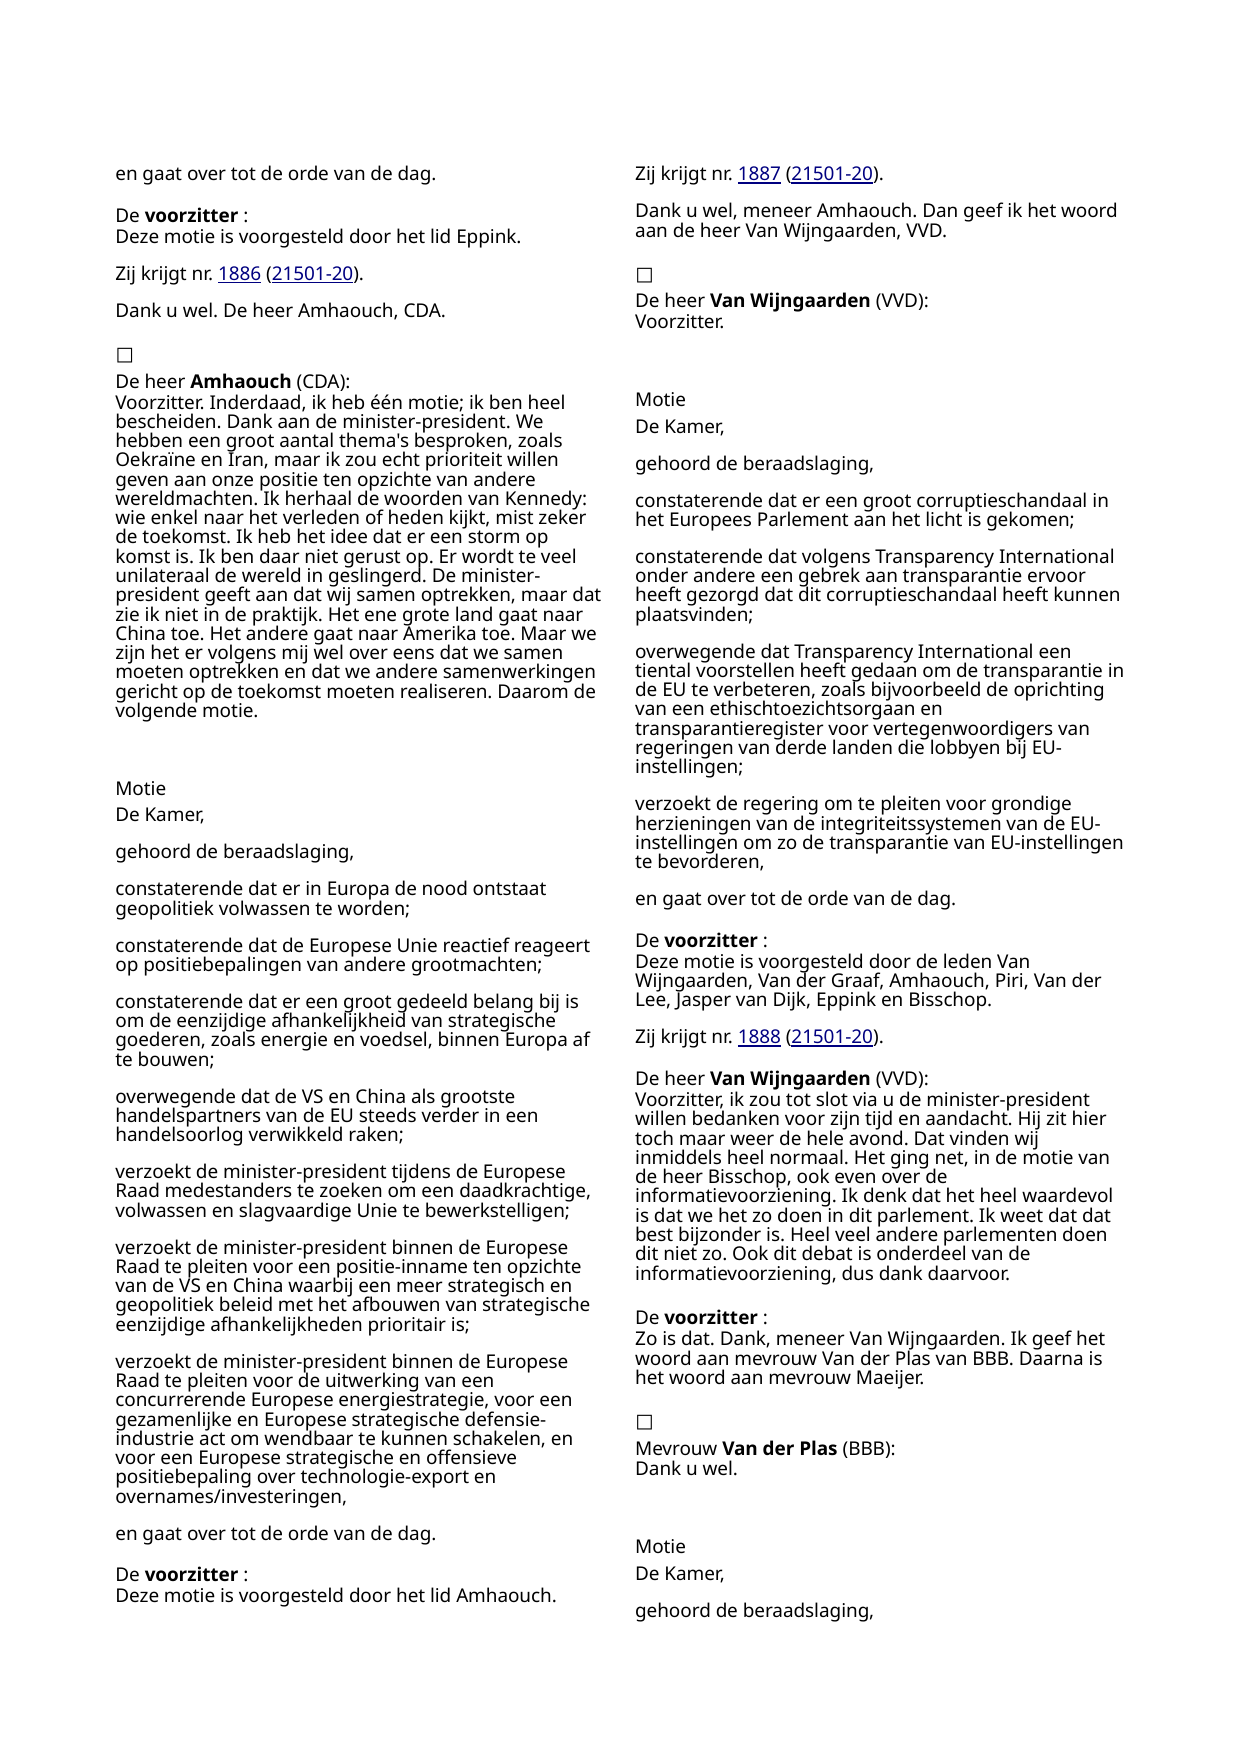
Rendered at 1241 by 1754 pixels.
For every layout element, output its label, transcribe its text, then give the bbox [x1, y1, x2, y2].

text Zij krijgt nr. 1886 (21501-20). [115, 265, 605, 284]
text overwegende dat de VS en China als grootste handelspartners van de EU steeds verder in een handelsoorlog verwikkeld raken; [115, 1088, 605, 1145]
text overwegende dat Transparency International een tiental voorstellen heeft gedaan om de transparantie in de EU te verbeteren, zoals bijvoorbeeld de oprichting van een ethischtoezichtsorgaan en transparantieregister voor vertegenwoordigers van regeringen van derde landen die lobbyen bij EU-instellingen; [635, 643, 1125, 777]
text constaterende dat er een groot gedeeld belang bij is om de eenzijdige afhankelijkheid van strategische goederen, zoals energie en voedsel, binnen Europa af te bouwen; [115, 993, 605, 1070]
text De voorzitter : [635, 927, 1125, 953]
text constaterende dat de Europese Unie reactief reageert op positiebepalingen van andere grootmachten; [115, 937, 605, 975]
text Mevrouw Van der Plas (BBB): [635, 1435, 1125, 1460]
text De Kamer, [115, 806, 605, 826]
text Deze motie is voorgesteld door het lid Eppink. [115, 228, 605, 247]
text verzoekt de regering om te pleiten voor grondige herzieningen van de integriteitssystemen van de EU-instellingen om zo de transparantie van EU-instellingen te bevorderen, [635, 795, 1125, 872]
text De voorzitter : [115, 1562, 605, 1587]
text gehoord de beraadslaging, [635, 1602, 1125, 1621]
text Zij krijgt nr. 1887 (21501-20). [635, 165, 1125, 184]
text en gaat over tot de orde van de dag. [115, 165, 605, 184]
text Dank u wel, meneer Amhaouch. Dan geef ik het woord aan de heer Van Wijngaarden, VVD. [635, 202, 1125, 241]
text ⬜ [635, 262, 1125, 287]
text De Kamer, [635, 418, 1125, 437]
text Voorzitter, ik zou tot slot via u de minister-president willen bedanken voor zijn tijd en aandacht. Hij zit hier toch maar weer de hele avond. Dat vinden wij inmiddels heel normaal. Het ging net, in de motie van de heer Bisschop, ook even over de informatievoorziening. Ik denk dat het heel waardevol is dat we het zo doen in dit parlement. Ik weet dat dat best bijzonder is. Heel veel andere parlementen doen dit niet zo. Ook dit debat is onderdeel van de informatievoorziening, dus dank daarvoor. [635, 1091, 1125, 1284]
text Zij krijgt nr. 1888 (21501-20). [635, 1028, 1125, 1047]
text Voorzitter. Inderdaad, ik heb één motie; ik ben heel bescheiden. Dank aan de minister-president. We hebben een groot aantal thema's besproken, zoals Oekraïne en Iran, maar ik zou echt prioriteit willen geven aan onze positie ten opzichte van andere wereldmachten. Ik herhaal de woorden van Kennedy: wie enkel naar het verleden of heden kijkt, mist zeker de toekomst. Ik heb het idee dat er een storm op komst is. Ik ben daar niet gerust op. Er wordt te veel unilateraal de wereld in geslingerd. De minister-president geeft aan dat wij samen optrekken, maar dat zie ik niet in de praktijk. Het ene grote land gaat naar China toe. Het andere gaat naar Amerika toe. Maar we zijn het er volgens mij wel over eens dat we samen moeten optrekken en dat we andere samenwerkingen gericht op de toekomst moeten realiseren. Daarom de volgende motie. [115, 394, 605, 721]
text verzoekt de minister-president binnen de Europese Raad te pleiten voor de uitwerking van een concurrerende Europese energiestrategie, voor een gezamenlijke en Europese strategische defensie-industrie act om wendbaar te kunnen schakelen, en voor een Europese strategische en offensieve positiebepaling over technologie-export en overnames/investeringen, [115, 1353, 605, 1507]
text Dank u wel. De heer Amhaouch, CDA. [115, 302, 605, 321]
text gehoord de beraadslaging, [635, 454, 1125, 474]
text Zo is dat. Dank, meneer Van Wijngaarden. Ik geef het woord aan mevrouw Van der Plas van BBB. Daarna is het woord aan mevrouw Maeijer. [635, 1330, 1125, 1388]
text verzoekt de minister-president binnen de Europese Raad te pleiten voor een positie-inname ten opzichte van de VS en China waarbij een meer strategisch en geopolitiek beleid met het afbouwen van strategische eenzijdige afhankelijkheden prioritair is; [115, 1239, 605, 1335]
text De Kamer, [635, 1565, 1125, 1584]
text Dank u wel. [635, 1460, 1125, 1480]
text Deze motie is voorgesteld door de leden Van Wijngaarden, Van der Graaf, Amhaouch, Piri, Van der Lee, Jasper van Dijk, Eppink en Bisschop. [635, 953, 1125, 1011]
text Voorzitter. [635, 313, 1125, 332]
text constaterende dat er in Europa de nood ontstaat geopolitiek volwassen te worden; [115, 880, 605, 919]
text Deze motie is voorgesteld door het lid Amhaouch. [115, 1587, 605, 1607]
text ⬜ [635, 1409, 1125, 1435]
text constaterende dat er een groot corruptieschandaal in het Europees Parlement aan het licht is gekomen; [635, 492, 1125, 530]
text De voorzitter : [115, 202, 605, 228]
text De voorzitter : [635, 1304, 1125, 1330]
text De heer Van Wijngaarden (VVD): [635, 1065, 1125, 1091]
text constaterende dat volgens Transparency International onder andere een gebrek aan transparantie ervoor heeft gezorgd dat dit corruptieschandaal heeft kunnen plaatsvinden; [635, 548, 1125, 625]
text Motie [635, 1533, 1125, 1559]
text en gaat over tot de orde van de dag. [115, 1524, 605, 1544]
text ⬜ [115, 342, 605, 368]
text gehoord de beraadslaging, [115, 843, 605, 863]
text De heer Amhaouch (CDA): [115, 368, 605, 394]
text en gaat over tot de orde van de dag. [635, 890, 1125, 909]
text verzoekt de minister-president tijdens de Europese Raad medestanders te zoeken om een daadkrachtige, volwassen en slagvaardige Unie te bewerkstelligen; [115, 1163, 605, 1221]
text Motie [635, 386, 1125, 412]
text Motie [115, 775, 605, 800]
text De heer Van Wijngaarden (VVD): [635, 287, 1125, 313]
